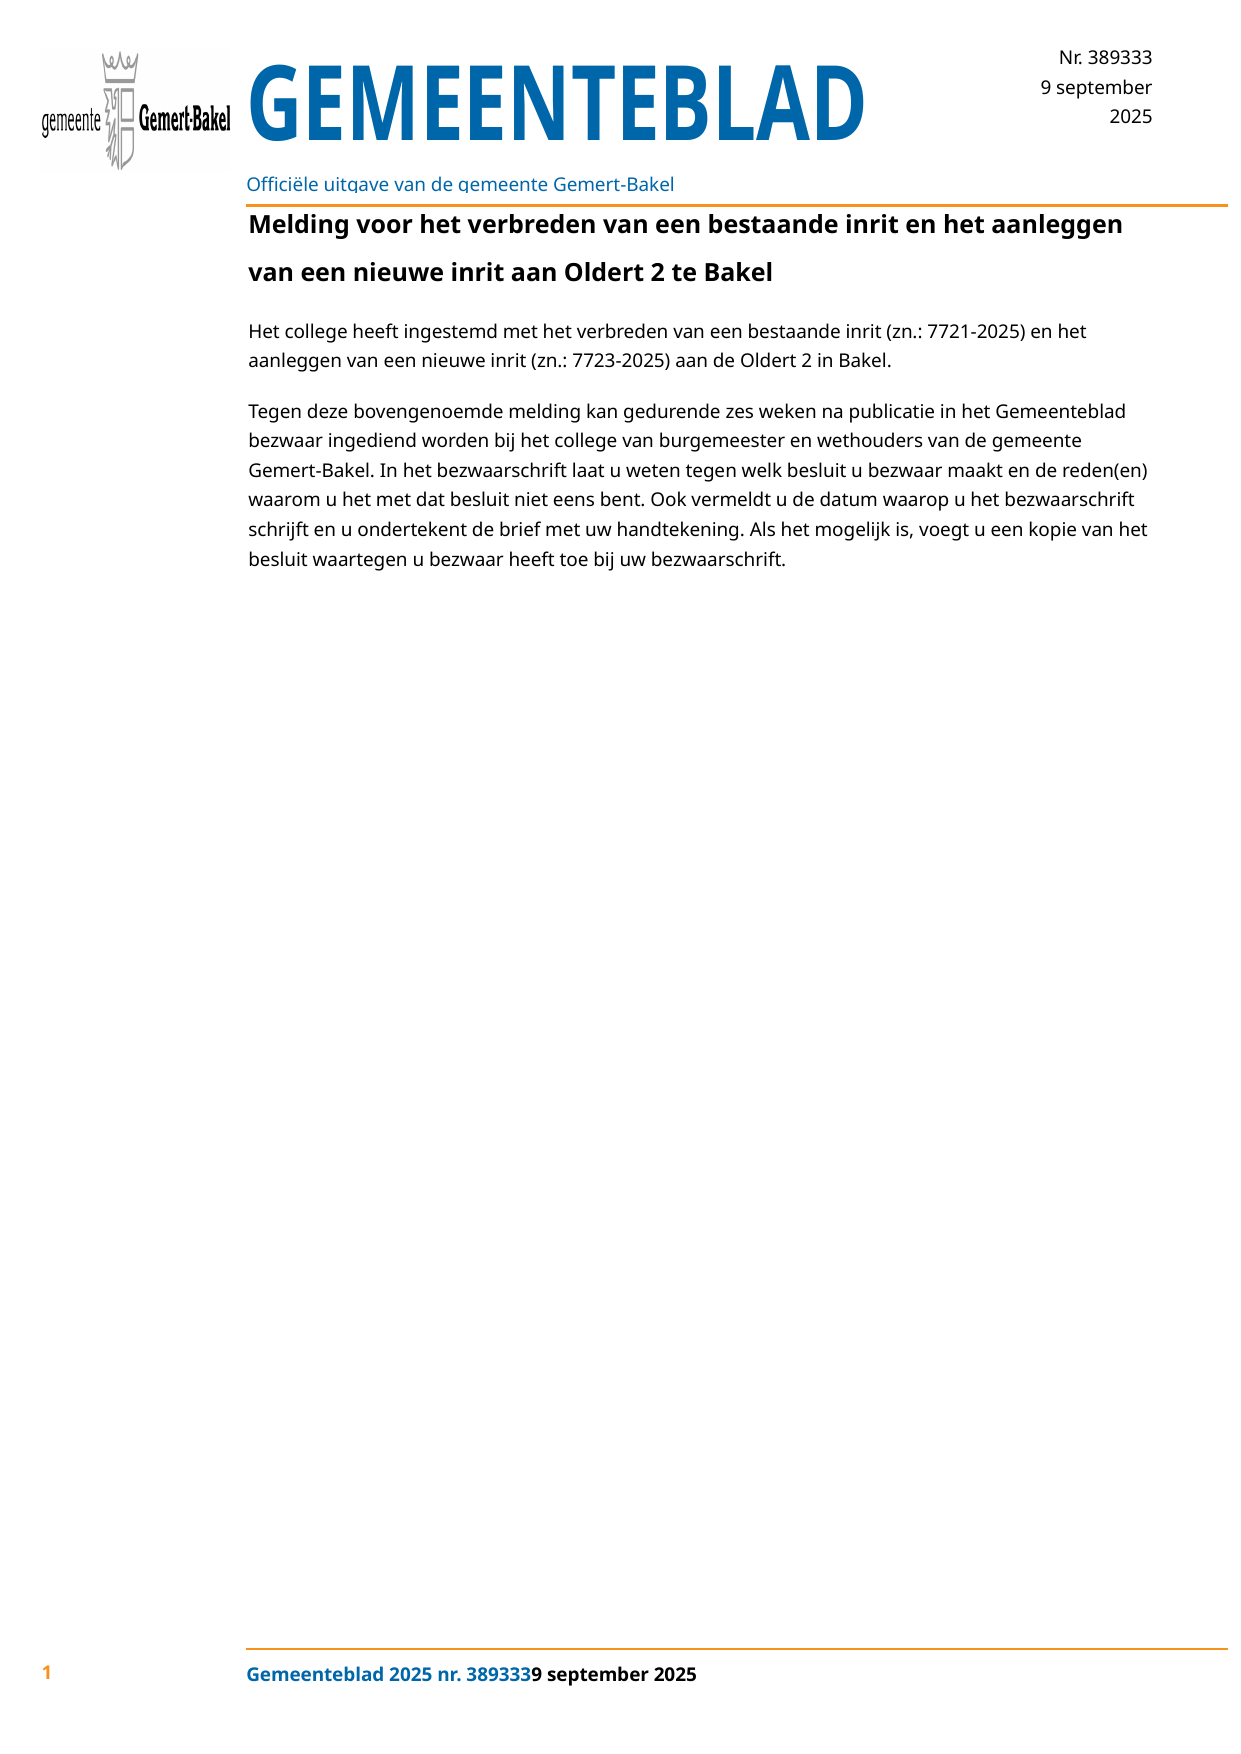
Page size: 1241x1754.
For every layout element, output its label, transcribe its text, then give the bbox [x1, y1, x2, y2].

text Melding voor het verbreden van een bestaande inrit en het aanleggen van een nieuwe inrit aan Oldert 2 te Bakel [248, 207, 1152, 288]
picture [41, 47, 231, 172]
text Tegen deze bovengenoemde melding kan gedurende zes weken na publicatie in het Gemeenteblad bezwaar ingediend worden bij het college van burgemeester en wethouders van de gemeente Gemert-Bakel. In het bezwaarschrift laat u weten tegen welk besluit u bezwaar maakt en de reden(en) waarom u het met dat besluit niet eens bent. Ook vermeldt u de datum waarop u het bezwaarschrift schrijft en u ondertekent de brief met uw handtekening. Als het mogelijk is, voegt u een kopie van het besluit waartegen u bezwaar heeft toe bij uw bezwaarschrift. [248, 398, 1152, 572]
text Het college heeft ingestemd met het verbreden van een bestaande inrit (zn.: 7721-2025) en het aanleggen van een nieuwe inrit (zn.: 7723-2025) aan de Oldert 2 in Bakel. [248, 318, 1152, 373]
